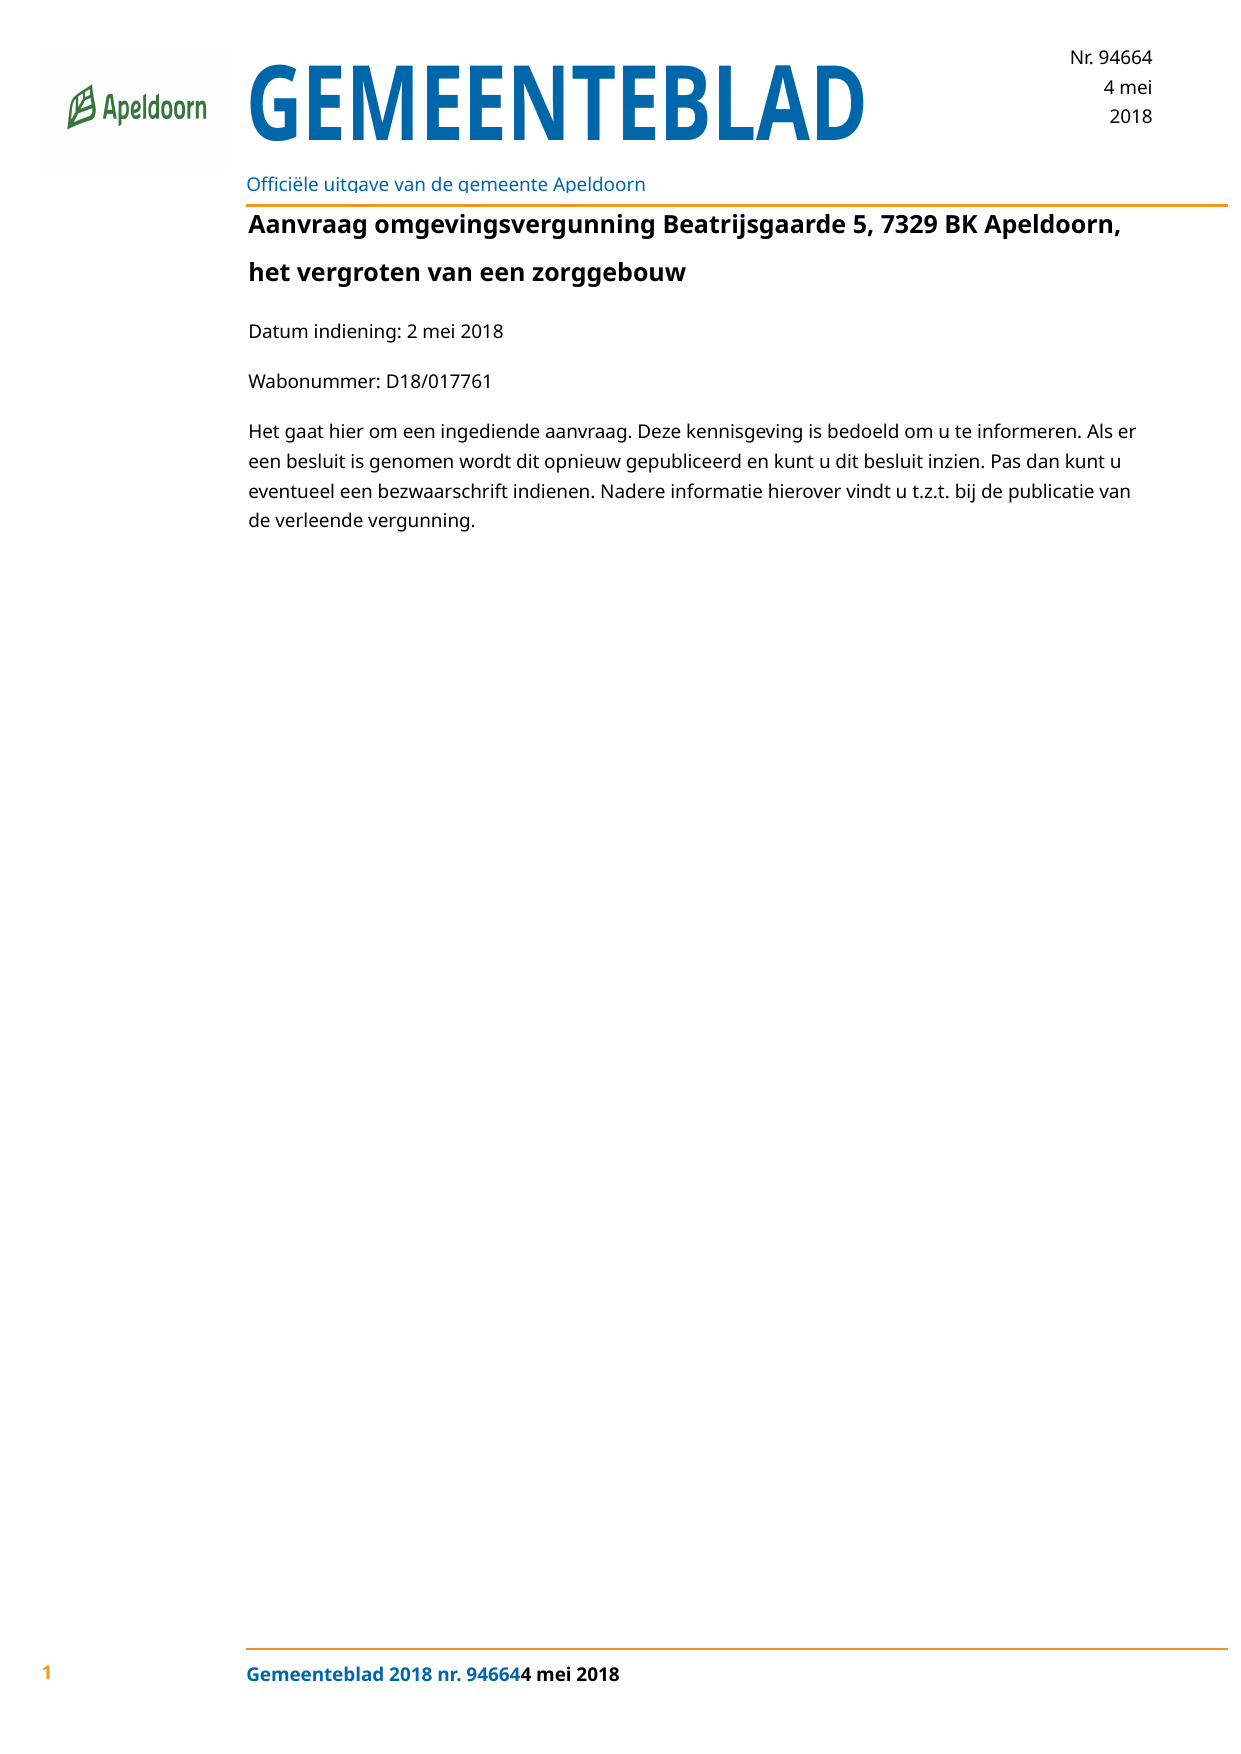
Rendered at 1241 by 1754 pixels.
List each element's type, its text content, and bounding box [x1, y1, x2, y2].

text Datum indiening: 2 mei 2018 [248, 318, 1152, 344]
text Wabonummer: D18/017761 [248, 368, 1152, 394]
text Aanvraag omgevingsvergunning Beatrijsgaarde 5, 7329 BK Apeldoorn, het vergroten van een zorggebouw [248, 207, 1152, 288]
picture [41, 47, 231, 172]
text Het gaat hier om een ingediende aanvraag. Deze kennisgeving is bedoeld om u te informeren. Als er een besluit is genomen wordt dit opnieuw gepubliceerd en kunt u dit besluit inzien. Pas dan kunt u eventueel een bezwaarschrift indienen. Nadere informatie hierover vindt u t.z.t. bij de publicatie van de verleende vergunning. [248, 419, 1152, 533]
